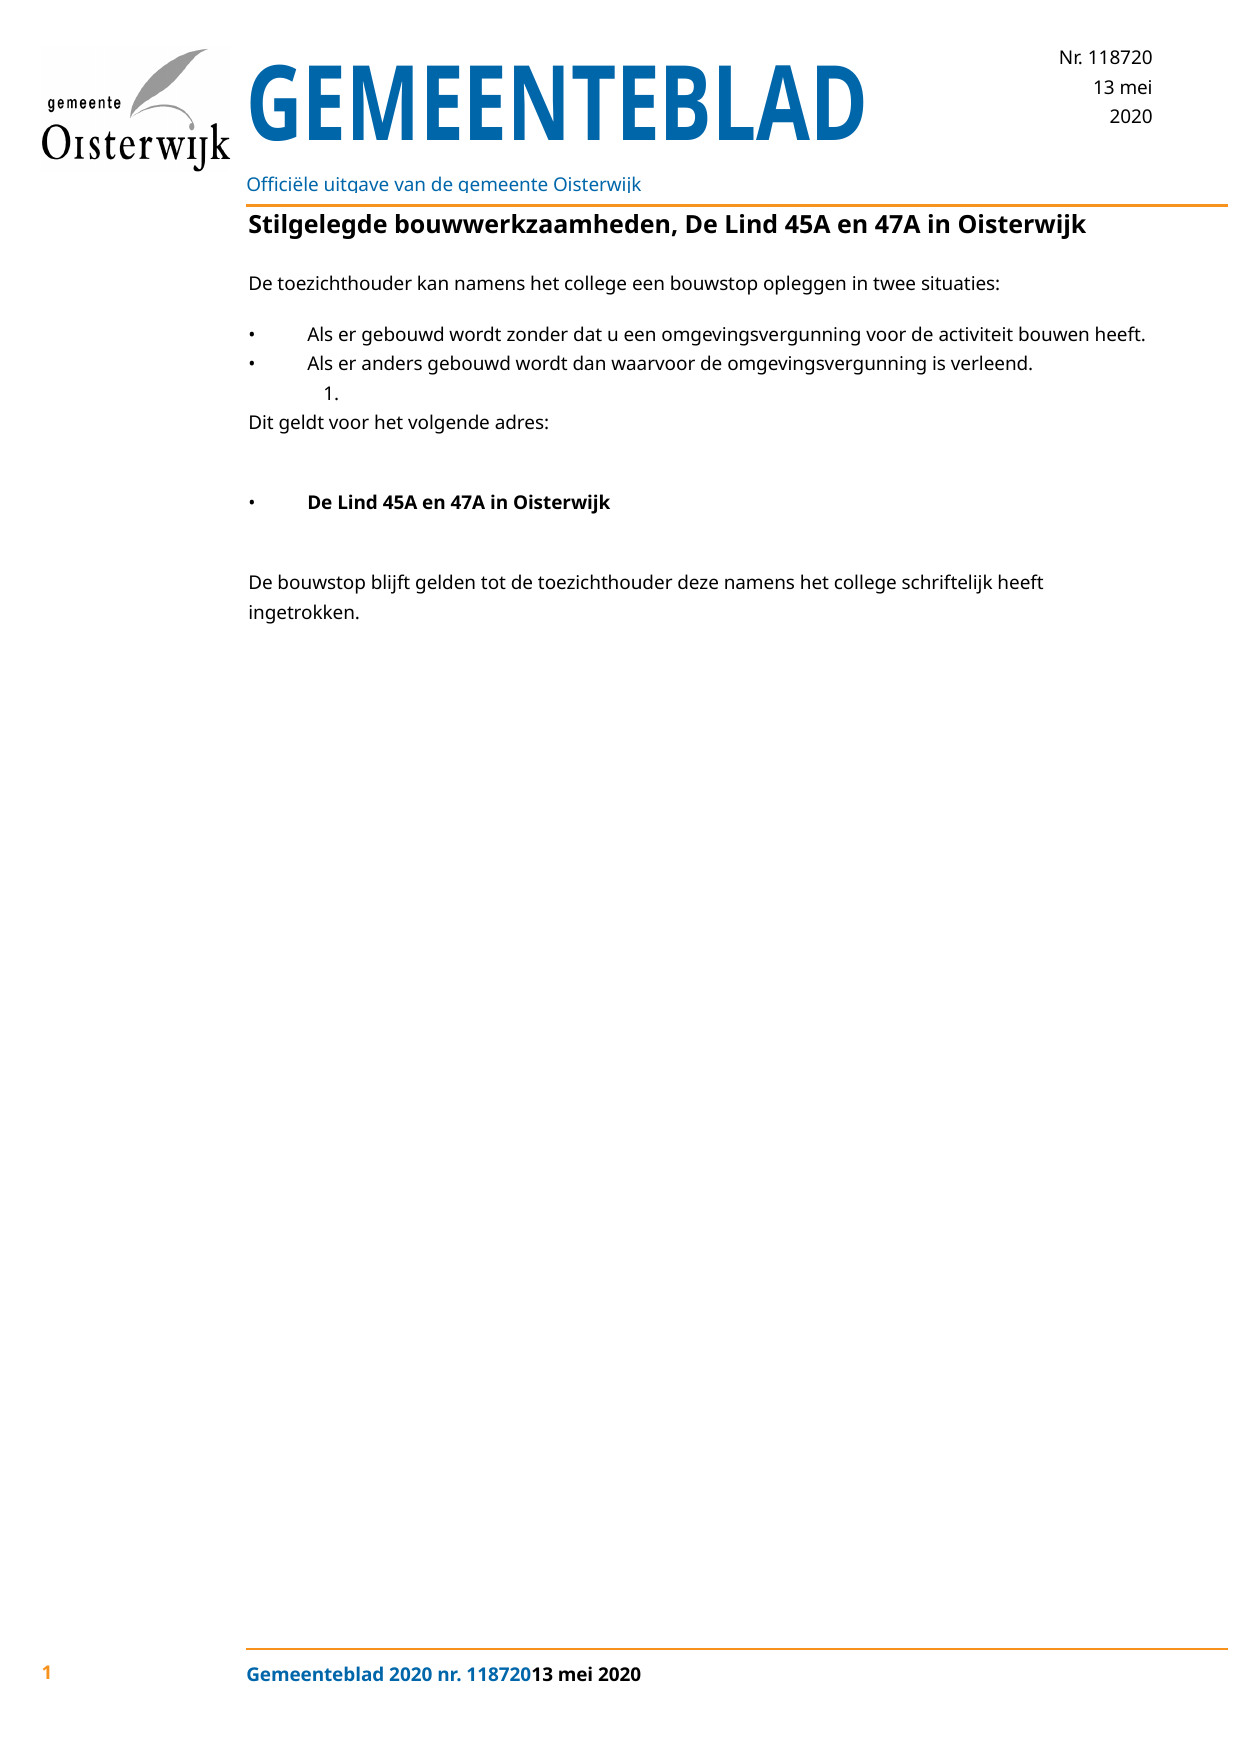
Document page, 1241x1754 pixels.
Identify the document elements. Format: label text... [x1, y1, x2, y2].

list Als er anders gebouwd wordt dan waarvoor de omgevingsvergunning is verleend. [248, 350, 1152, 376]
text Dit geldt voor het volgende adres: [248, 409, 1152, 435]
list Als er gebouwd wordt zonder dat u een omgevingsvergunning voor de activiteit bouwen heeft. [248, 321, 1152, 346]
list De Lind 45A en 47A in Oisterwijk [248, 489, 1152, 515]
text De toezichthouder kan namens het college een bouwstop opleggen in twee situaties: [248, 270, 1152, 296]
text De bouwstop blijft gelden tot de toezichthouder deze namens het college schriftelijk heeft ingetrokken. [248, 569, 1152, 625]
picture [41, 47, 231, 172]
text Stilgelegde bouwwerkzaamheden, De Lind 45A en 47A in Oisterwijk [248, 207, 1152, 241]
